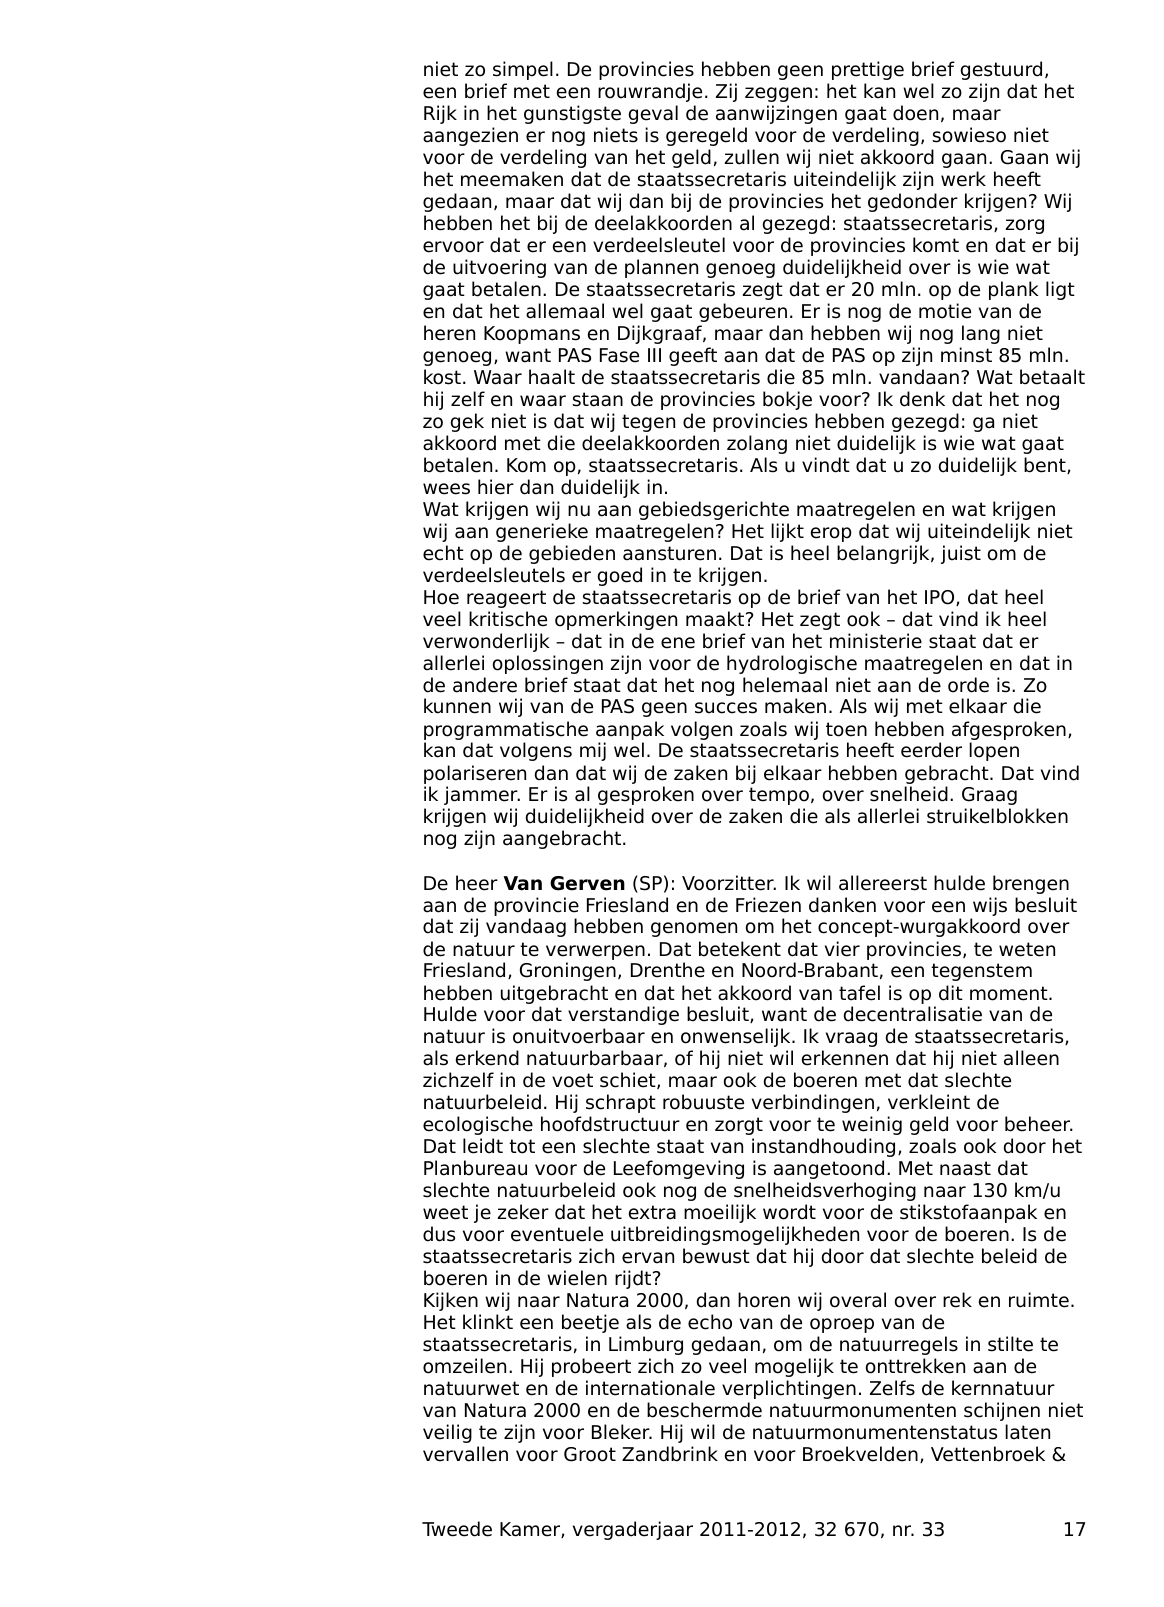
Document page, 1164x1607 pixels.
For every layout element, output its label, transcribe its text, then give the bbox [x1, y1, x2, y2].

text De heer Van Gerven (SP): Voorzitter. Ik wil allereerst hulde brengen aan de provincie Friesland en de Friezen danken voor een wijs besluit dat zij vandaag hebben genomen om het concept-wurgakkoord over de natuur te verwerpen. Dat betekent dat vier provincies, te weten Friesland, Groningen, Drenthe en Noord-Brabant, een tegenstem hebben uitgebracht en dat het akkoord van tafel is op dit moment. Hulde voor dat verstandige besluit, want de decentralisatie van de natuur is onuitvoerbaar en onwenselijk. Ik vraag de staatssecretaris, als erkend natuurbarbaar, of hij niet wil erkennen dat hij niet alleen zichzelf in de voet schiet, maar ook de boeren met dat slechte natuurbeleid. Hij schrapt robuuste verbindingen, verkleint de ecologische hoofdstructuur en zorgt voor te weinig geld voor beheer. Dat leidt tot een slechte staat van instandhouding, zoals ook door het Planbureau voor de Leefomgeving is aangetoond. Met naast dat slechte natuurbeleid ook nog de snelheidsverhoging naar 130 km/u weet je zeker dat het extra moeilijk wordt voor de stikstofaanpak en dus voor eventuele uitbreidingsmogelijkheden voor de boeren. Is de staatssecretaris zich ervan bewust dat hij door dat slechte beleid de boeren in de wielen rijdt? [422, 872, 1087, 1290]
text Kijken wij naar Natura 2000, dan horen wij overal over rek en ruimte. Het klinkt een beetje als de echo van de oproep van de staatssecretaris, in Limburg gedaan, om de natuurregels in stilte te omzeilen. Hij probeert zich zo veel mogelijk te onttrekken aan de natuurwet en de internationale verplichtingen. Zelfs de kernnatuur van Natura 2000 en de beschermde natuurmonumenten schijnen niet veilig te zijn voor Bleker. Hij wil de natuurmonumentenstatus laten vervallen voor Groot Zandbrink en voor Broekvelden, Vettenbroek & [422, 1290, 1087, 1466]
text Hoe reageert de staatssecretaris op de brief van het IPO, dat heel veel kritische opmerkingen maakt? Het zegt ook – dat vind ik heel verwonderlijk – dat in de ene brief van het ministerie staat dat er allerlei oplossingen zijn voor de hydrologische maatregelen en dat in de andere brief staat dat het nog helemaal niet aan de orde is. Zo kunnen wij van de PAS geen succes maken. Als wij met elkaar die programmatische aanpak volgen zoals wij toen hebben afgesproken, kan dat volgens mij wel. De staatssecretaris heeft eerder lopen polariseren dan dat wij de zaken bij elkaar hebben gebracht. Dat vind ik jammer. Er is al gesproken over tempo, over snelheid. Graag krijgen wij duidelijkheid over de zaken die als allerlei struikelblokken nog zijn aangebracht. [422, 587, 1087, 850]
text Wat krijgen wij nu aan gebiedsgerichte maatregelen en wat krijgen wij aan generieke maatregelen? Het lijkt erop dat wij uiteindelijk niet echt op de gebieden aansturen. Dat is heel belangrijk, juist om de verdeelsleutels er goed in te krijgen. [422, 499, 1087, 587]
text niet zo simpel. De provincies hebben geen prettige brief gestuurd, een brief met een rouwrandje. Zij zeggen: het kan wel zo zijn dat het Rijk in het gunstigste geval de aanwijzingen gaat doen, maar aangezien er nog niets is geregeld voor de verdeling, sowieso niet voor de verdeling van het geld, zullen wij niet akkoord gaan. Gaan wij het meemaken dat de staatssecretaris uiteindelijk zijn werk heeft gedaan, maar dat wij dan bij de provincies het gedonder krijgen? Wij hebben het bij de deelakkoorden al gezegd: staatssecretaris, zorg ervoor dat er een verdeelsleutel voor de provincies komt en dat er bij de uitvoering van de plannen genoeg duidelijkheid over is wie wat gaat betalen. De staatssecretaris zegt dat er 20 mln. op de plank ligt en dat het allemaal wel gaat gebeuren. Er is nog de motie van de heren Koopmans en Dijkgraaf, maar dan hebben wij nog lang niet genoeg, want PAS Fase III geeft aan dat de PAS op zijn minst 85 mln. kost. Waar haalt de staatssecretaris die 85 mln. vandaan? Wat betaalt hij zelf en waar staan de provincies bokje voor? Ik denk dat het nog zo gek niet is dat wij tegen de provincies hebben gezegd: ga niet akkoord met die deelakkoorden zolang niet duidelijk is wie wat gaat betalen. Kom op, staatssecretaris. Als u vindt dat u zo duidelijk bent, wees hier dan duidelijk in. [422, 59, 1087, 499]
